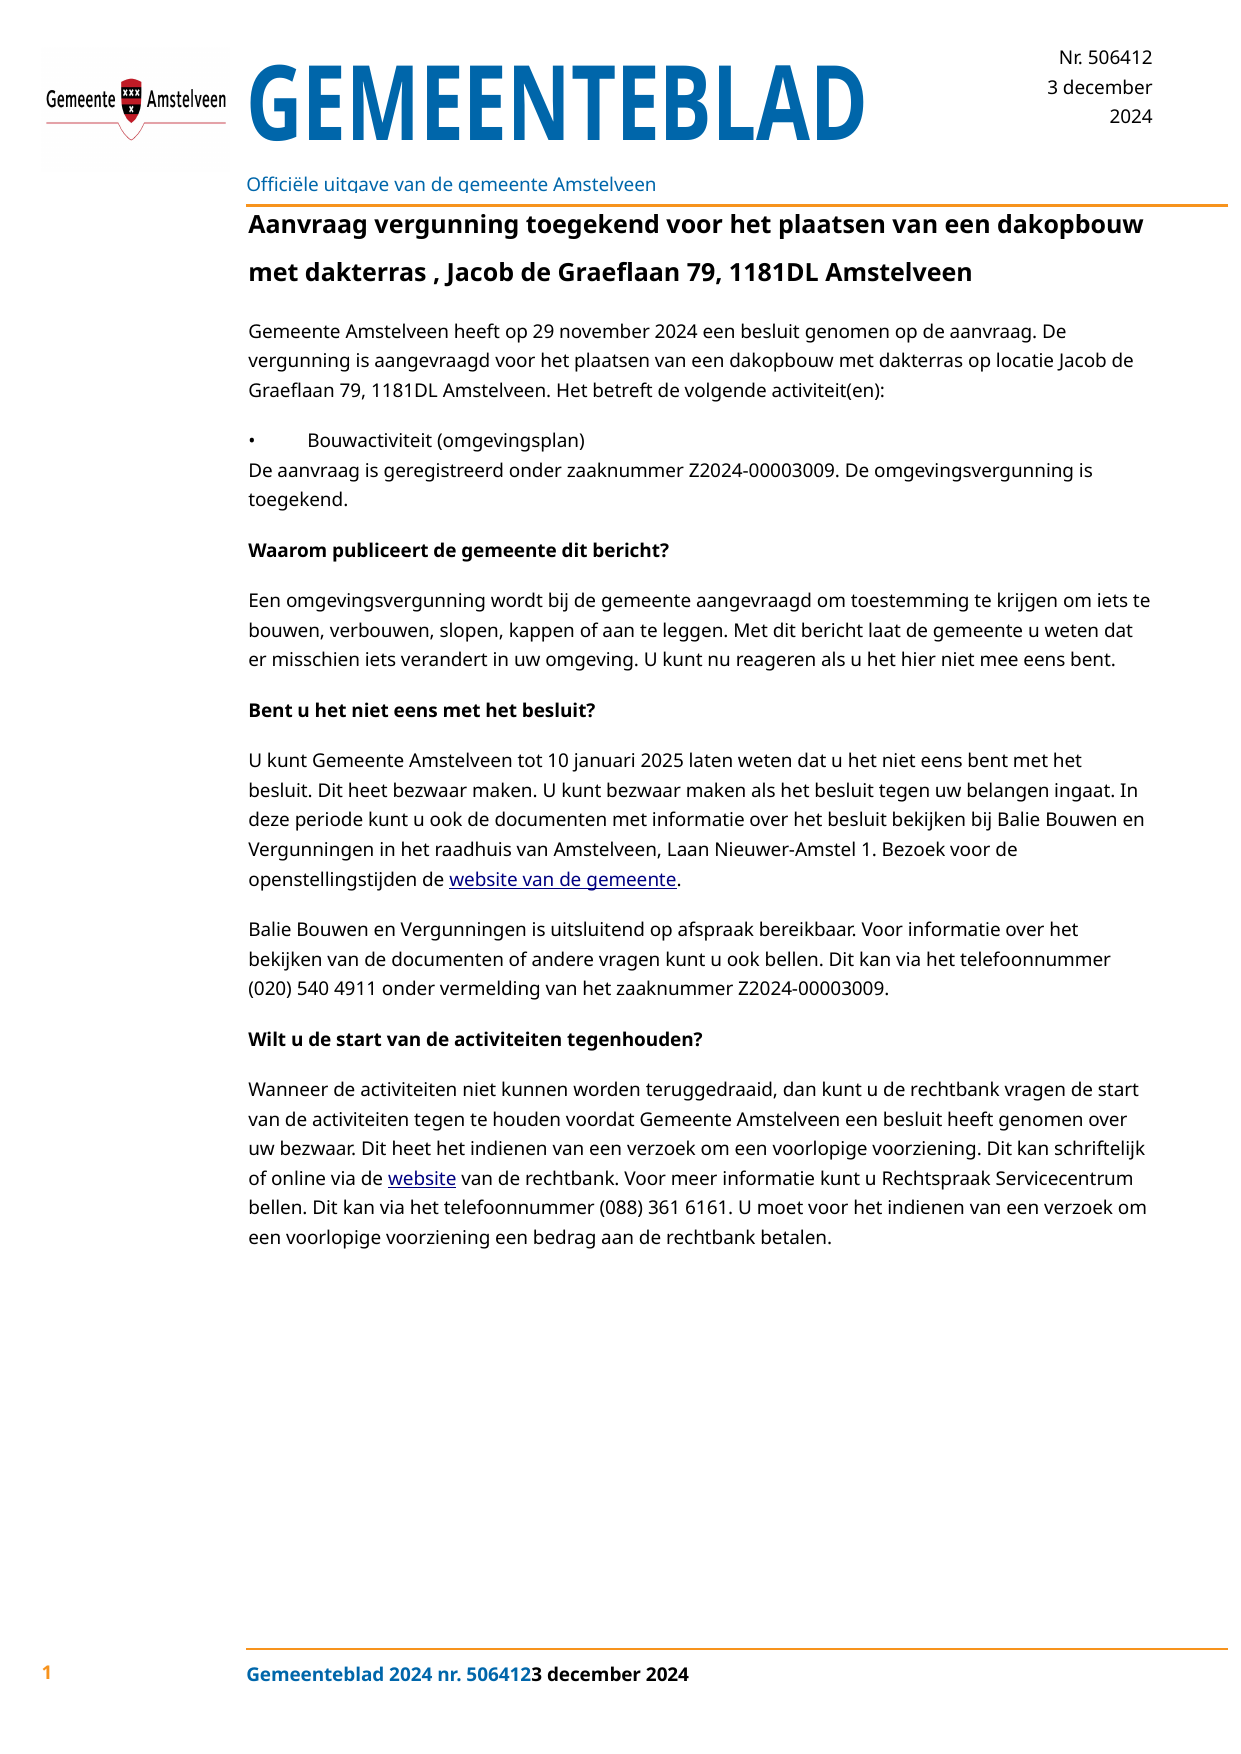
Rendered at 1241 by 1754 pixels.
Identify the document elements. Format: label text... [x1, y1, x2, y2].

text Aanvraag vergunning toegekend voor het plaatsen van een dakopbouw met dakterras , Jacob de Graeflaan 79, 1181DL Amstelveen [248, 207, 1152, 288]
list Bouwactiviteit (omgevingsplan) [248, 427, 1152, 453]
text Een omgevingsvergunning wordt bij de gemeente aangevraagd om toestemming te krijgen om iets te bouwen, verbouwen, slopen, kappen of aan te leggen. Met dit bericht laat de gemeente u weten dat er misschien iets verandert in uw omgeving. U kunt nu reageren als u het hier niet mee eens bent. [248, 587, 1152, 672]
picture [41, 47, 231, 172]
text Gemeente Amstelveen heeft op 29 november 2024 een besluit genomen op de aanvraag. De vergunning is aangevraagd voor het plaatsen van een dakopbouw met dakterras op locatie Jacob de Graeflaan 79, 1181DL Amstelveen. Het betreft de volgende activiteit(en): [248, 318, 1152, 403]
text Bent u het niet eens met het besluit? [248, 697, 1152, 723]
text U kunt Gemeente Amstelveen tot 10 januari 2025 laten weten dat u het niet eens bent met het besluit. Dit heet bezwaar maken. U kunt bezwaar maken als het besluit tegen uw belangen ingaat. In deze periode kunt u ook de documenten met informatie over het besluit bekijken bij Balie Bouwen en Vergunningen in het raadhuis van Amstelveen, Laan Nieuwer-Amstel 1. Bezoek voor de openstellingstijden de website van de gemeente. [248, 747, 1152, 892]
text Balie Bouwen en Vergunningen is uitsluitend op afspraak bereikbaar. Voor informatie over het bekijken van de documenten of andere vragen kunt u ook bellen. Dit kan via het telefoonnummer (020) 540 4911 onder vermelding van het zaaknummer Z2024-00003009. [248, 916, 1152, 1001]
text Wanneer de activiteiten niet kunnen worden teruggedraaid, dan kunt u de rechtbank vragen de start van de activiteiten tegen te houden voordat Gemeente Amstelveen een besluit heeft genomen over uw bezwaar. Dit heet het indienen van een verzoek om een voorlopige voorziening. Dit kan schriftelijk of online via de website van de rechtbank. Voor meer informatie kunt u Rechtspraak Servicecentrum bellen. Dit kan via het telefoonnummer (088) 361 6161. U moet voor het indienen van een verzoek om een voorlopige voorziening een bedrag aan de rechtbank betalen. [248, 1076, 1152, 1250]
text De aanvraag is geregistreerd onder zaaknummer Z2024-00003009. De omgevingsvergunning is toegekend. [248, 457, 1152, 512]
text Waarom publiceert de gemeente dit bericht? [248, 537, 1152, 563]
text Wilt u de start van de activiteiten tegenhouden? [248, 1026, 1152, 1052]
